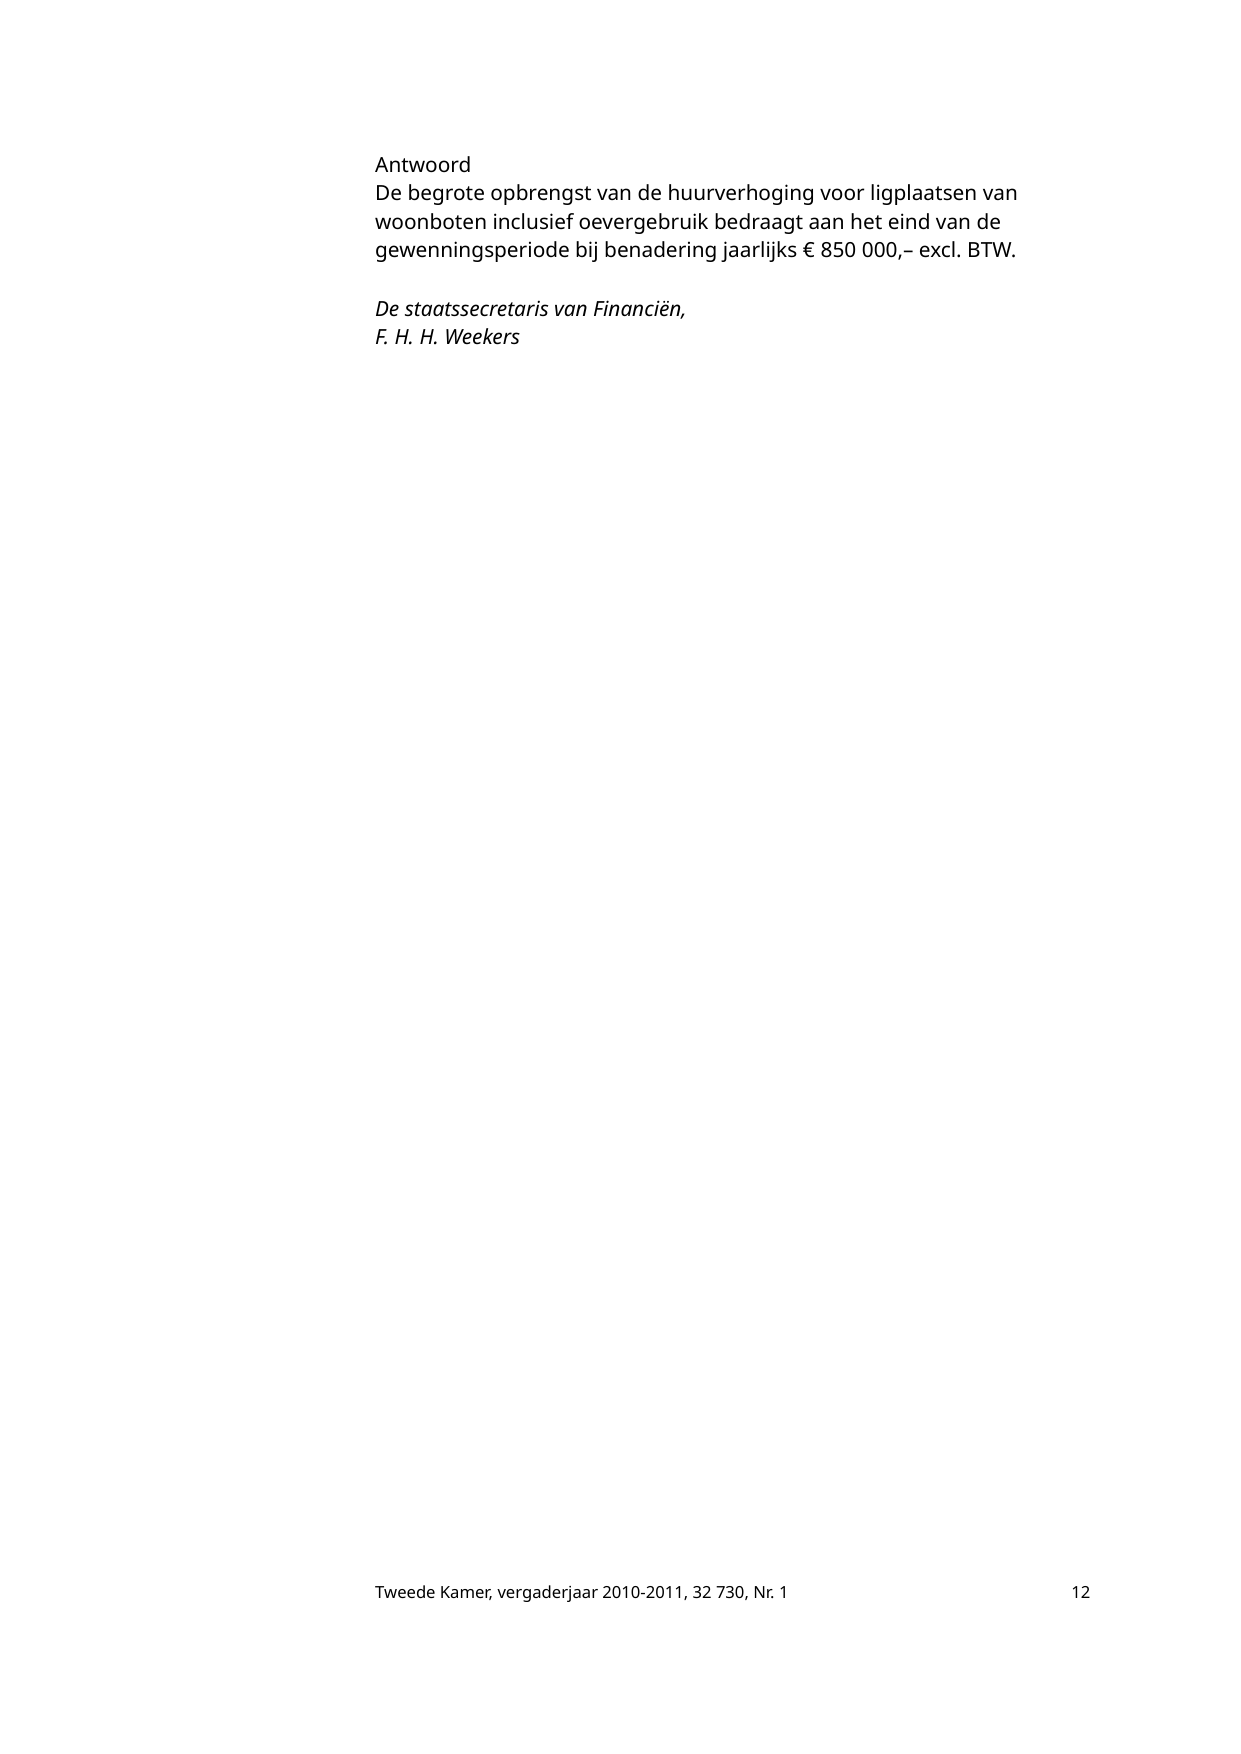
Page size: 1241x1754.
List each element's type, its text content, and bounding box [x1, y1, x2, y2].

text F. H. H. Weekers [375, 322, 1090, 351]
text De begrote opbrengst van de huurverhoging voor ligplaatsen van woonboten inclusief oevergebruik bedraagt aan het eind van de gewenningsperiode bij benadering jaarlijks € 850 000,– excl. BTW. [375, 178, 1090, 264]
text Antwoord [375, 150, 1090, 178]
text De staatssecretaris van Financiën, [375, 294, 1090, 322]
